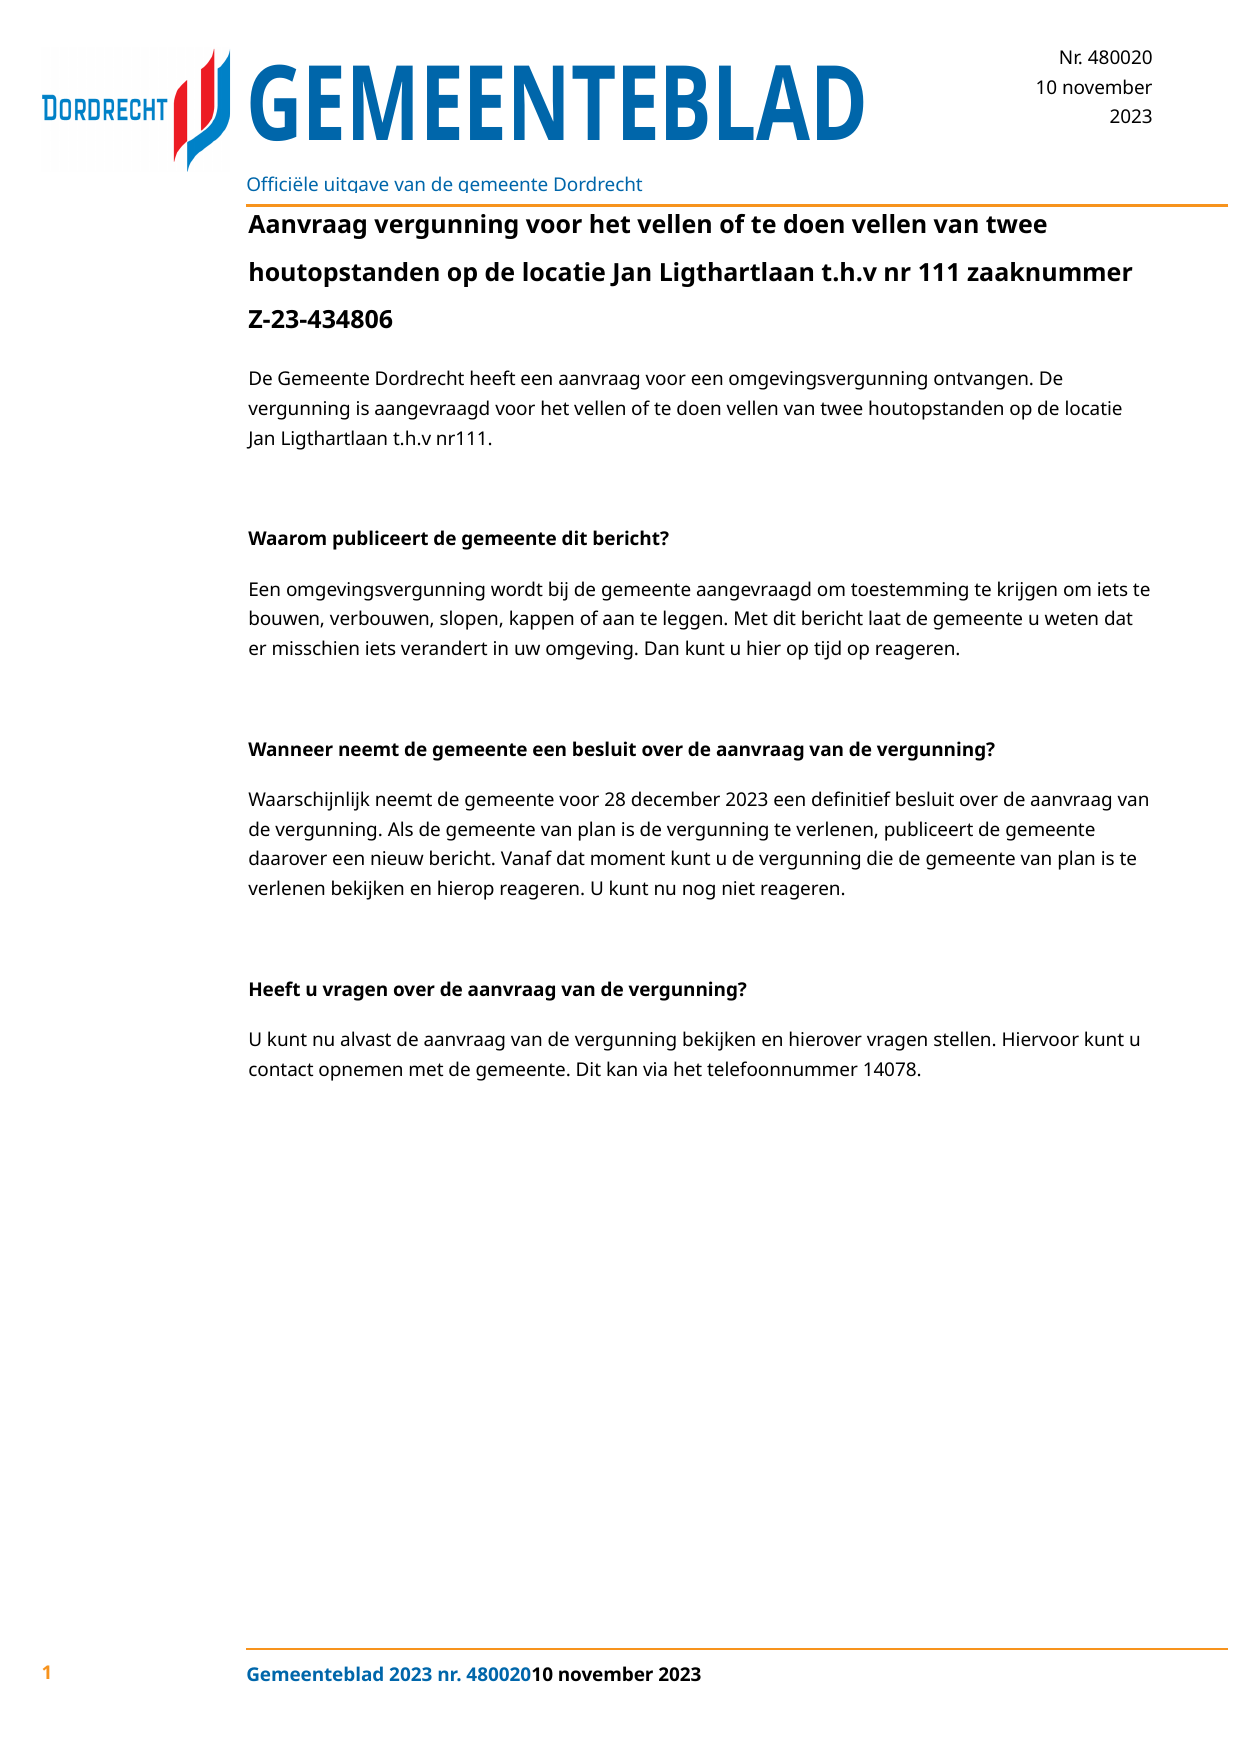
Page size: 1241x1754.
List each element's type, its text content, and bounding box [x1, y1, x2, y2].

picture [41, 47, 231, 172]
text Waarom publiceert de gemeente dit bericht? [248, 526, 1152, 551]
text Heeft u vragen over de aanvraag van de vergunning? [248, 976, 1152, 1002]
text Een omgevingsvergunning wordt bij de gemeente aangevraagd om toestemming te krijgen om iets te bouwen, verbouwen, slopen, kappen of aan te leggen. Met dit bericht laat de gemeente u weten dat er misschien iets verandert in uw omgeving. Dan kunt u hier op tijd op reageren. [248, 576, 1152, 661]
text Aanvraag vergunning voor het vellen of te doen vellen van twee houtopstanden op de locatie Jan Ligthartlaan t.h.v nr 111 zaaknummer Z-23-434806 [248, 207, 1152, 336]
text De Gemeente Dordrecht heeft een aanvraag voor een omgevingsvergunning ontvangen. De vergunning is aangevraagd voor het vellen of te doen vellen van twee houtopstanden op de locatie Jan Ligthartlaan t.h.v nr111. [248, 366, 1152, 450]
text U kunt nu alvast de aanvraag van de vergunning bekijken en hierover vragen stellen. Hiervoor kunt u contact opnemen met de gemeente. Dit kan via het telefoonnummer 14078. [248, 1026, 1152, 1082]
text Wanneer neemt de gemeente een besluit over de aanvraag van de vergunning? [248, 736, 1152, 762]
text Waarschijnlijk neemt de gemeente voor 28 december 2023 een definitief besluit over de aanvraag van de vergunning. Als de gemeente van plan is de vergunning te verlenen, publiceert de gemeente daarover een nieuw bericht. Vanaf dat moment kunt u de vergunning die de gemeente van plan is te verlenen bekijken en hierop reageren. U kunt nu nog niet reageren. [248, 786, 1152, 901]
